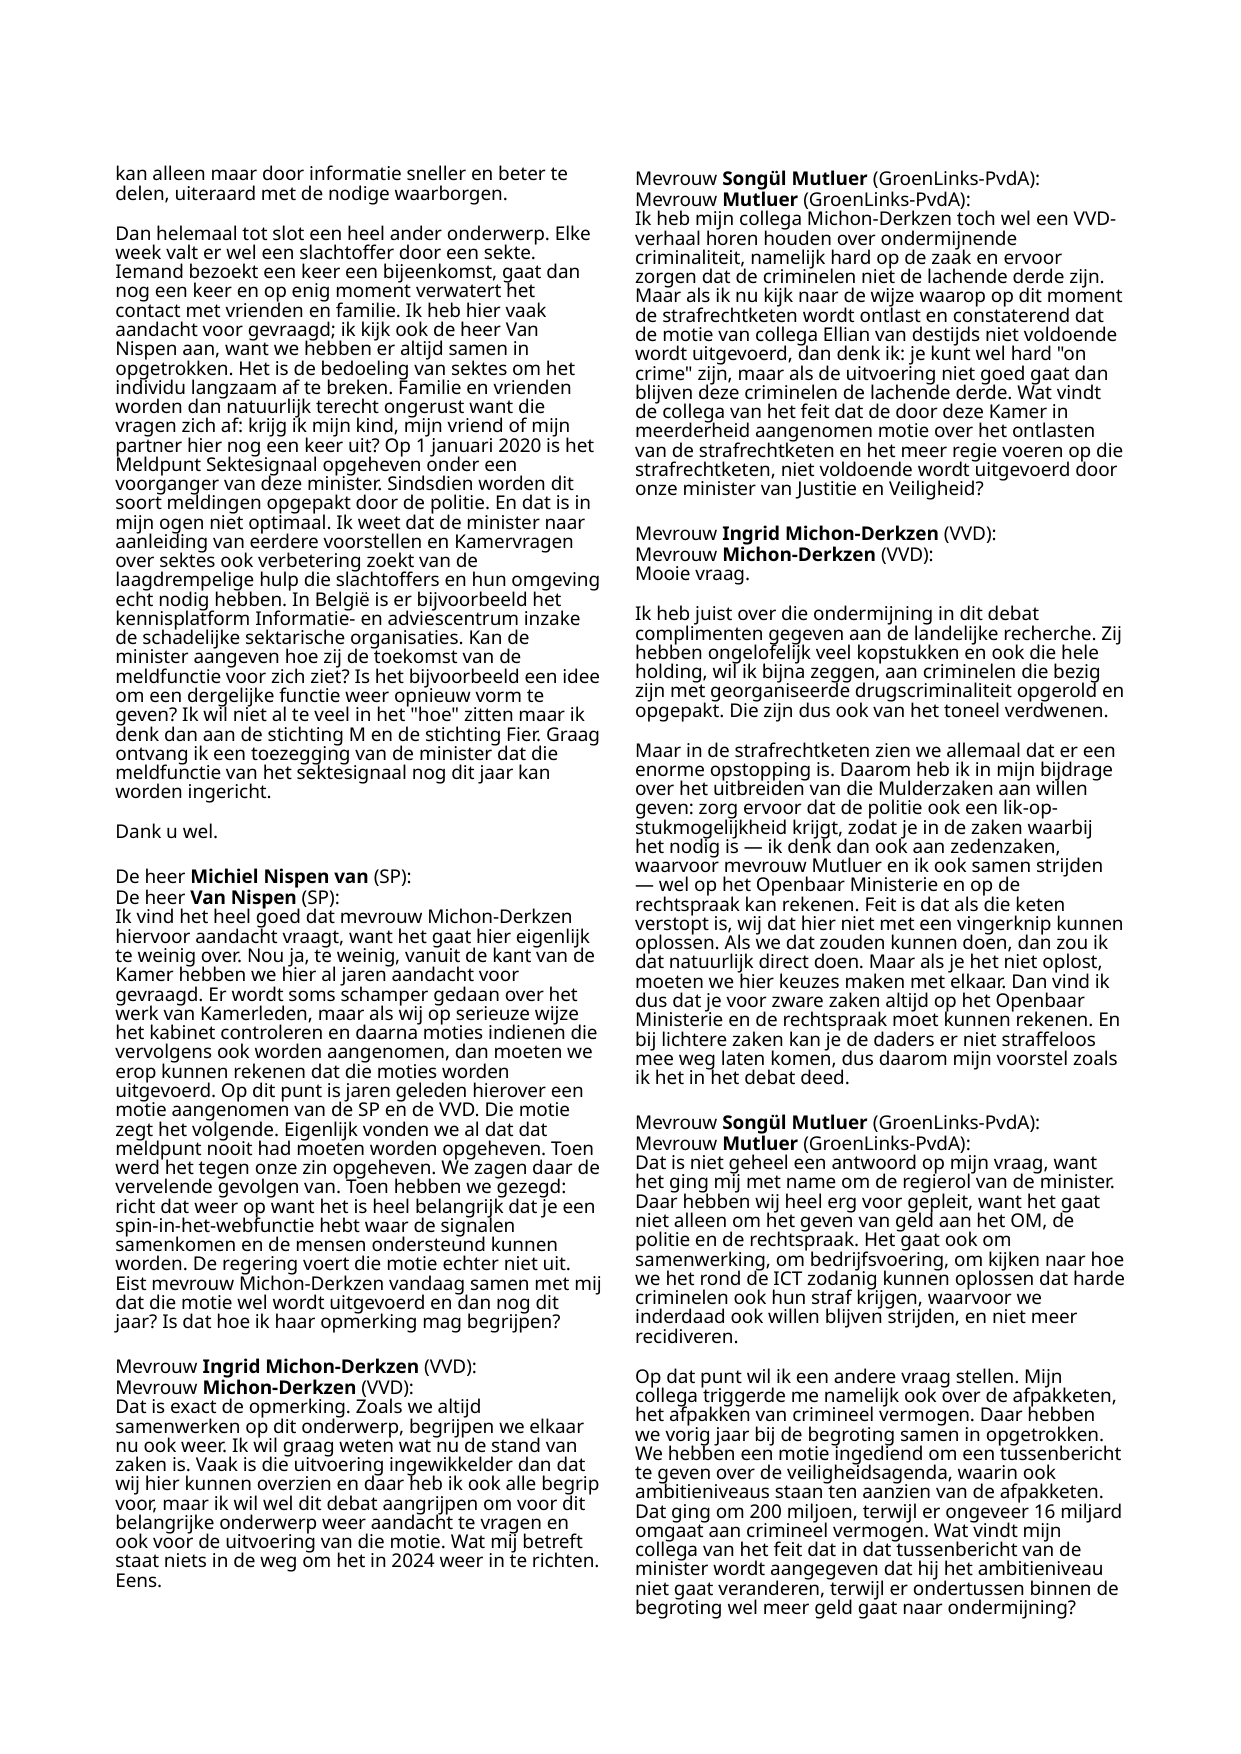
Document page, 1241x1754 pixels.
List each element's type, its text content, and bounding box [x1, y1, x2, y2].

text Mevrouw Songül Mutluer (GroenLinks-PvdA): [635, 165, 1125, 191]
text Dat is niet geheel een antwoord op mijn vraag, want het ging mij met name om de regierol van de minister. Daar hebben wij heel erg voor gepleit, want het gaat niet alleen om het geven van geld aan het OM, de politie en de rechtspraak. Het gaat ook om samenwerking, om bedrijfsvoering, om kijken naar hoe we het rond de ICT zodanig kunnen oplossen dat harde criminelen ook hun straf krijgen, waarvoor we inderdaad ook willen blijven strijden, en niet meer recidiveren. [635, 1154, 1125, 1347]
text Dan helemaal tot slot een heel ander onderwerp. Elke week valt er wel een slachtoffer door een sekte. Iemand bezoekt een keer een bijeenkomst, gaat dan nog een keer en op enig moment verwatert het contact met vrienden en familie. Ik heb hier vaak aandacht voor gevraagd; ik kijk ook de heer Van Nispen aan, want we hebben er altijd samen in opgetrokken. Het is de bedoeling van sektes om het individu langzaam af te breken. Familie en vrienden worden dan natuurlijk terecht ongerust want die vragen zich af: krijg ik mijn kind, mijn vriend of mijn partner hier nog een keer uit? Op 1 januari 2020 is het Meldpunt Sektesignaal opgeheven onder een voorganger van deze minister. Sindsdien worden dit soort meldingen opgepakt door de politie. En dat is in mijn ogen niet optimaal. Ik weet dat de minister naar aanleiding van eerdere voorstellen en Kamervragen over sektes ook verbetering zoekt van de laagdrempelige hulp die slachtoffers en hun omgeving echt nodig hebben. In België is er bijvoorbeeld het kennisplatform Informatie- en adviescentrum inzake de schadelijke sektarische organisaties. Kan de minister aangeven hoe zij de toekomst van de meldfunctie voor zich ziet? Is het bijvoorbeeld een idee om een dergelijke functie weer opnieuw vorm te geven? Ik wil niet al te veel in het "hoe" zitten maar ik denk dan aan de stichting M en de stichting Fier. Graag ontvang ik een toezegging van de minister dat die meldfunctie van het sektesignaal nog dit jaar kan worden ingericht. [115, 224, 605, 803]
text Ik heb mijn collega Michon-Derkzen toch wel een VVD-verhaal horen houden over ondermijnende criminaliteit, namelijk hard op de zaak en ervoor zorgen dat de criminelen niet de lachende derde zijn. Maar als ik nu kijk naar de wijze waarop op dit moment de strafrechtketen wordt ontlast en constaterend dat de motie van collega Ellian van destijds niet voldoende wordt uitgevoerd, dan denk ik: je kunt wel hard "on crime" zijn, maar als de uitvoering niet goed gaat dan blijven deze criminelen de lachende derde. Wat vindt de collega van het feit dat de door deze Kamer in meerderheid aangenomen motie over het ontlasten van de strafrechtketen en het meer regie voeren op die strafrechtketen, niet voldoende wordt uitgevoerd door onze minister van Justitie en Veiligheid? [635, 210, 1125, 499]
text Ik vind het heel goed dat mevrouw Michon-Derkzen hiervoor aandacht vraagt, want het gaat hier eigenlijk te weinig over. Nou ja, te weinig, vanuit de kant van de Kamer hebben we hier al jaren aandacht voor gevraagd. Er wordt soms schamper gedaan over het werk van Kamerleden, maar als wij op serieuze wijze het kabinet controleren en daarna moties indienen die vervolgens ook worden aangenomen, dan moeten we erop kunnen rekenen dat die moties worden uitgevoerd. Op dit punt is jaren geleden hierover een motie aangenomen van de SP en de VVD. Die motie zegt het volgende. Eigenlijk vonden we al dat dat meldpunt nooit had moeten worden opgeheven. Toen werd het tegen onze zin opgeheven. We zagen daar de vervelende gevolgen van. Toen hebben we gezegd: richt dat weer op want het is heel belangrijk dat je een spin-in-het-webfunctie hebt waar de signalen samenkomen en de mensen ondersteund kunnen worden. De regering voert die motie echter niet uit. Eist mevrouw Michon-Derkzen vandaag samen met mij dat die motie wel wordt uitgevoerd en dan nog dit jaar? Is dat hoe ik haar opmerking mag begrijpen? [115, 908, 605, 1332]
text De heer Michiel Nispen van (SP): [115, 863, 605, 889]
text Mevrouw Michon-Derkzen (VVD): [115, 1379, 605, 1398]
text Mevrouw Mutluer (GroenLinks-PvdA): [635, 191, 1125, 210]
text kan alleen maar door informatie sneller en beter te delen, uiteraard met de nodige waarborgen. [115, 165, 605, 204]
text Dat is exact de opmerking. Zoals we altijd samenwerken op dit onderwerp, begrijpen we elkaar nu ook weer. Ik wil graag weten wat nu de stand van zaken is. Vaak is die uitvoering ingewikkelder dan dat wij hier kunnen overzien en daar heb ik ook alle begrip voor, maar ik wil wel dit debat aangrijpen om voor dit belangrijke onderwerp weer aandacht te vragen en ook voor de uitvoering van die motie. Wat mij betreft staat niets in de weg om het in 2024 weer in te richten. Eens. [115, 1398, 605, 1591]
text De heer Van Nispen (SP): [115, 889, 605, 908]
text Op dat punt wil ik een andere vraag stellen. Mijn collega triggerde me namelijk ook over de afpakketen, het afpakken van crimineel vermogen. Daar hebben we vorig jaar bij de begroting samen in opgetrokken. We hebben een motie ingediend om een tussenbericht te geven over de veiligheidsagenda, waarin ook ambitieniveaus staan ten aanzien van de afpakketen. Dat ging om 200 miljoen, terwijl er ongeveer 16 miljard omgaat aan crimineel vermogen. Wat vindt mijn collega van het feit dat in dat tussenbericht van de minister wordt aangegeven dat hij het ambitieniveau niet gaat veranderen, terwijl er ondertussen binnen de begroting wel meer geld gaat naar ondermijning? [635, 1368, 1125, 1618]
text Mevrouw Mutluer (GroenLinks-PvdA): [635, 1135, 1125, 1154]
text Mooie vraag. [635, 565, 1125, 584]
text Maar in de strafrechtketen zien we allemaal dat er een enorme opstopping is. Daarom heb ik in mijn bijdrage over het uitbreiden van die Mulderzaken aan willen geven: zorg ervoor dat de politie ook een lik-op-stukmogelijkheid krijgt, zodat je in de zaken waarbij het nodig is — ik denk dan ook aan zedenzaken, waarvoor mevrouw Mutluer en ik ook samen strijden — wel op het Openbaar Ministerie en op de rechtspraak kan rekenen. Feit is dat als die keten verstopt is, wij dat hier niet met een vingerknip kunnen oplossen. Als we dat zouden kunnen doen, dan zou ik dat natuurlijk direct doen. Maar als je het niet oplost, moeten we hier keuzes maken met elkaar. Dan vind ik dus dat je voor zware zaken altijd op het Openbaar Ministerie en de rechtspraak moet kunnen rekenen. En bij lichtere zaken kan je de daders er niet straffeloos mee weg laten komen, dus daarom mijn voorstel zoals ik het in het debat deed. [635, 742, 1125, 1088]
text Mevrouw Michon-Derkzen (VVD): [635, 546, 1125, 565]
text Mevrouw Songül Mutluer (GroenLinks-PvdA): [635, 1109, 1125, 1135]
text Mevrouw Ingrid Michon-Derkzen (VVD): [115, 1353, 605, 1379]
text Ik heb juist over die ondermijning in dit debat complimenten gegeven aan de landelijke recherche. Zij hebben ongelofelijk veel kopstukken en ook die hele holding, wil ik bijna zeggen, aan criminelen die bezig zijn met georganiseerde drugscriminaliteit opgerold en opgepakt. Die zijn dus ook van het toneel verdwenen. [635, 605, 1125, 721]
text Dank u wel. [115, 823, 605, 843]
text Mevrouw Ingrid Michon-Derkzen (VVD): [635, 520, 1125, 546]
